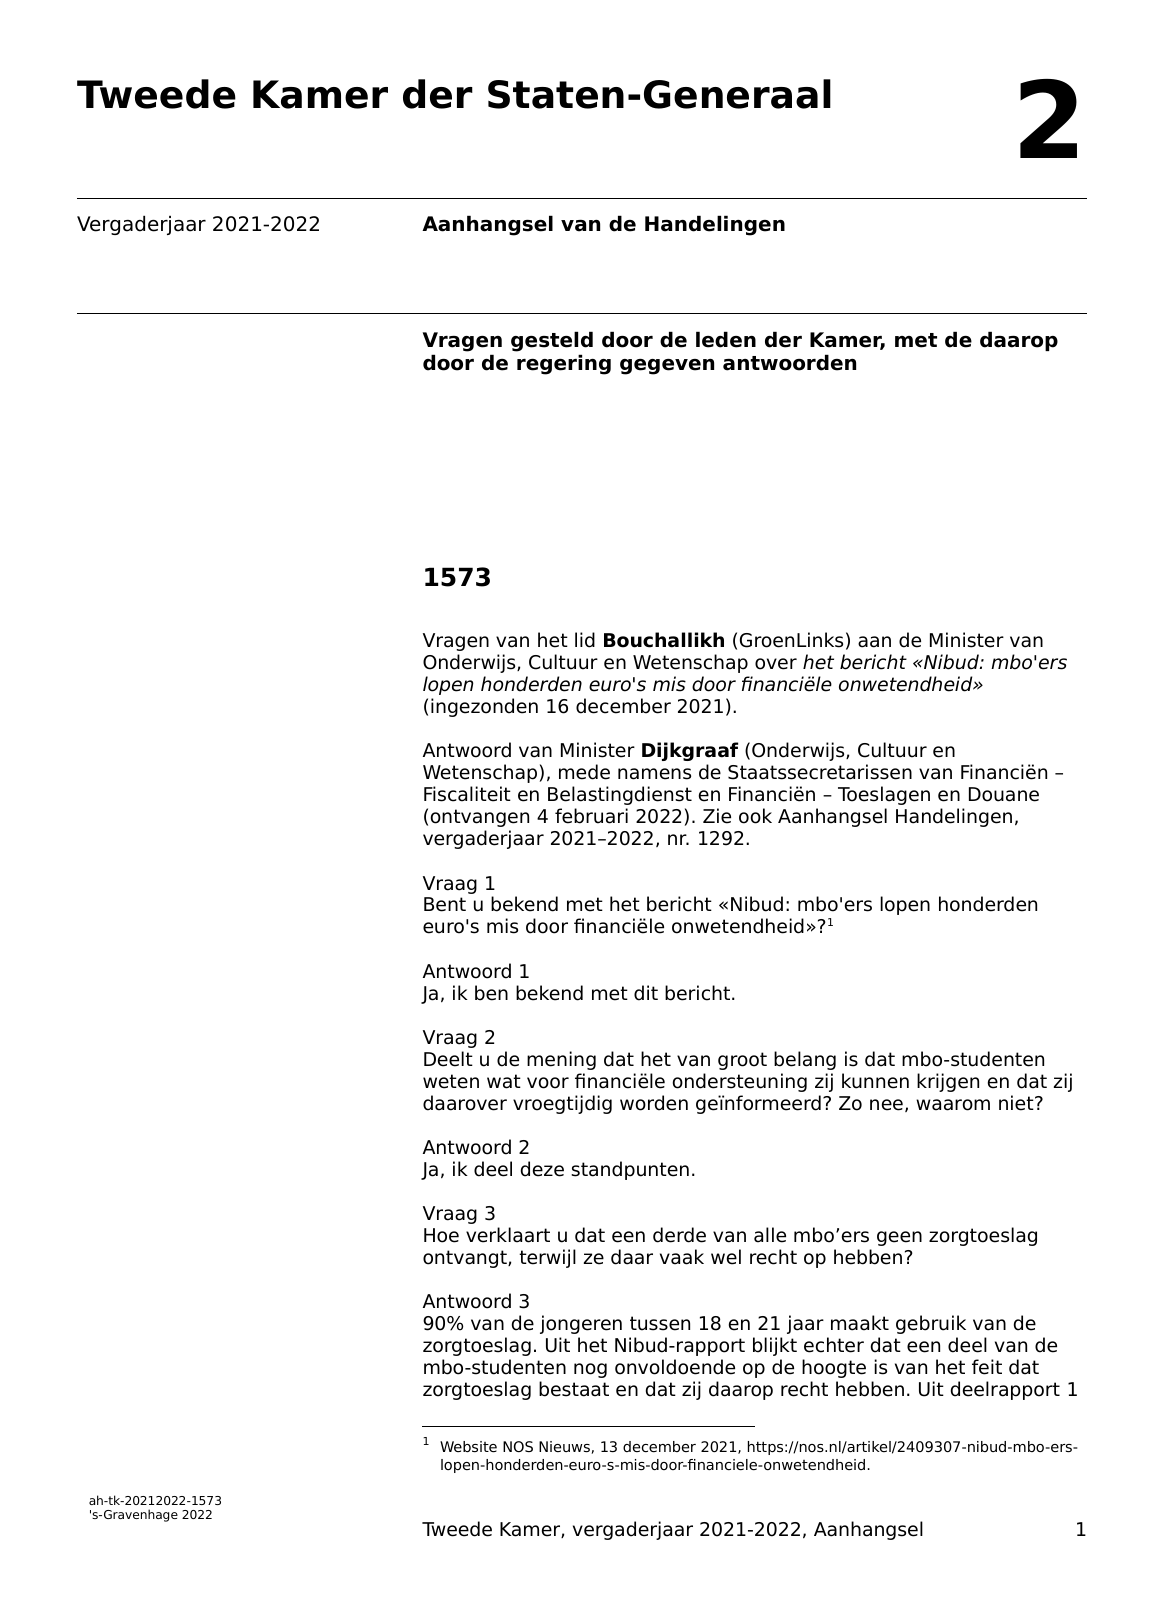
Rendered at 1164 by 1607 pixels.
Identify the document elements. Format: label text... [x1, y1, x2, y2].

table_cell Vergaderjaar 2021-2022 [77, 199, 422, 313]
text Vragen van het lid Bouchallikh (GroenLinks) aan de Minister van Onderwijs, Cultuur en Wetenschap over het bericht «Nibud: mbo'ers lopen honderden euro's mis door financiële onwetendheid» (ingezonden 16 december 2021). [422, 630, 1087, 718]
text Vraag 3 [422, 1203, 1087, 1225]
table_cell [77, 314, 422, 375]
table_cell Vragen gesteld door de leden der Kamer, met de daarop door de regering gegeven antwoorden [422, 314, 1087, 375]
text Vraag 2 [422, 1027, 1087, 1049]
text Antwoord 2 [422, 1137, 1087, 1159]
text ah-tk-20212022-1573 [88, 1494, 323, 1508]
table_header 2 [886, 59, 1087, 198]
text Antwoord 1 [422, 961, 1087, 982]
text 90% van de jongeren tussen 18 en 21 jaar maakt gebruik van de zorgtoeslag. Uit het Nibud-rapport blijkt echter dat een deel van de mbo-studenten nog onvoldoende op de hoogte is van het feit dat zorgtoeslag bestaat en dat zij daarop recht hebben. Uit deelrapport 1 [422, 1313, 1087, 1401]
text Hoe verklaart u dat een derde van alle mbo’ers geen zorgtoeslag ontvangt, terwijl ze daar vaak wel recht op hebben? [422, 1225, 1087, 1269]
text 's-Gravenhage 2022 [88, 1508, 323, 1522]
text Deelt u de mening dat het van groot belang is dat mbo-studenten weten wat voor financiële ondersteuning zij kunnen krijgen en dat zij daarover vroegtijdig worden geïnformeerd? Zo nee, waarom niet? [422, 1049, 1087, 1114]
text Ja, ik ben bekend met dit bericht. [422, 982, 1087, 1004]
text Vraag 1 [422, 872, 1087, 894]
text Website NOS Nieuws, 13 december 2021, https://nos.nl/artikel/2409307-nibud-mbo-ers-lopen-honderden-euro-s-mis-door-financiele-onwetendheid. [422, 1435, 1087, 1474]
table_cell Aanhangsel van de Handelingen [422, 199, 1087, 313]
text Bent u bekend met het bericht «Nibud: mbo'ers lopen honderden euro's mis door financiële onwetendheid»? [422, 894, 1087, 938]
text Antwoord 3 [422, 1291, 1087, 1313]
table_header Tweede Kamer der Staten-Generaal [77, 59, 886, 198]
text Antwoord van Minister Dijkgraaf (Onderwijs, Cultuur en Wetenschap), mede namens de Staatssecretarissen van Financiën – Fiscaliteit en Belastingdienst en Financiën – Toeslagen en Douane (ontvangen 4 februari 2022). Zie ook Aanhangsel Handelingen, vergaderjaar 2021–2022, nr. 1292. [422, 740, 1087, 850]
text Ja, ik deel deze standpunten. [422, 1159, 1087, 1181]
text 1573 [422, 563, 1087, 592]
